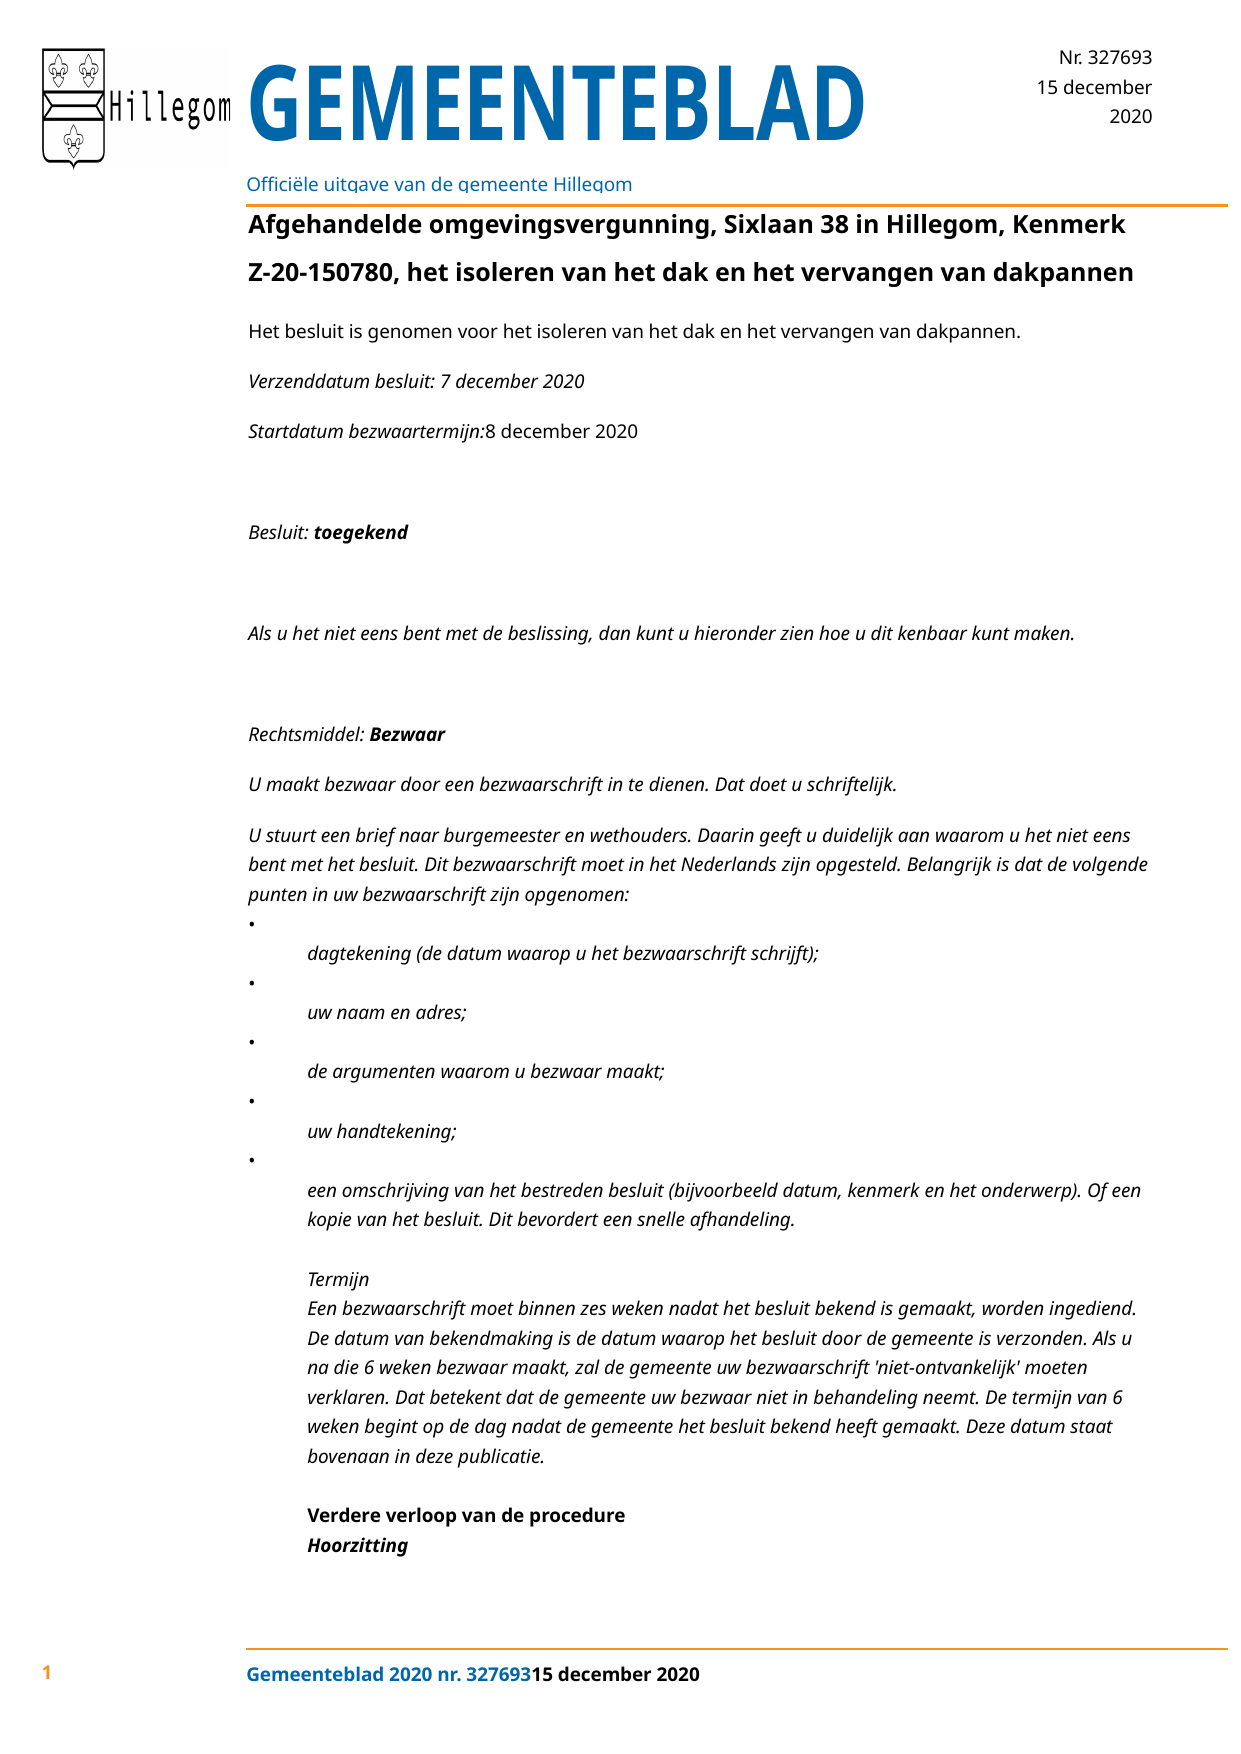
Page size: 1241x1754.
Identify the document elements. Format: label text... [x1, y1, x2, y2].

text Startdatum bezwaartermijn:8 december 2020 [248, 419, 1152, 444]
list Verdere verloop van de procedure [248, 1502, 1152, 1528]
picture [41, 47, 231, 172]
list uw naam en adres; [248, 999, 1152, 1025]
text Verzenddatum besluit: 7 december 2020 [248, 368, 1152, 394]
text Het besluit is genomen voor het isoleren van het dak en het vervangen van dakpannen. [248, 318, 1152, 344]
text U stuurt een brief naar burgemeester en wethouders. Daarin geeft u duidelijk aan waarom u het niet eens bent met het besluit. Dit bezwaarschrift moet in het Nederlands zijn opgesteld. Belangrijk is dat de volgende punten in uw bezwaarschrift zijn opgenomen: [248, 822, 1152, 907]
text Besluit: toegekend [248, 519, 1152, 545]
text Als u het niet eens bent met de beslissing, dan kunt u hieronder zien hoe u dit kenbaar kunt maken. [248, 620, 1152, 646]
list Termijn [248, 1266, 1152, 1292]
text Afgehandelde omgevingsvergunning, Sixlaan 38 in Hillegom, Kenmerk Z-20-150780, het isoleren van het dak en het vervangen van dakpannen [248, 207, 1152, 288]
list uw handtekening; [248, 1118, 1152, 1144]
list de argumenten waarom u bezwaar maakt; [248, 1059, 1152, 1084]
list dagtekening (de datum waarop u het bezwaarschrift schrijft); [248, 940, 1152, 966]
list Een bezwaarschrift moet binnen zes weken nadat het besluit bekend is gemaakt, worden ingediend. De datum van bekendmaking is de datum waarop het besluit door de gemeente is verzonden. Als u na die 6 weken bezwaar maakt, zal de gemeente uw bezwaarschrift 'niet-ontvankelijk' moeten verklaren. Dat betekent dat de gemeente uw bezwaar niet in behandeling neemt. De termijn van 6 weken begint op de dag nadat de gemeente het besluit bekend heeft gemaakt. Deze datum staat bovenaan in deze publicatie. [248, 1295, 1152, 1469]
text U maakt bezwaar door een bezwaarschrift in te dienen. Dat doet u schriftelijk. [248, 772, 1152, 797]
list Hoorzitting [248, 1532, 1152, 1558]
list een omschrijving van het bestreden besluit (bijvoorbeeld datum, kenmerk en het onderwerp). Of een kopie van het besluit. Dit bevordert een snelle afhandeling. [248, 1177, 1152, 1232]
text Rechtsmiddel: Bezwaar [248, 721, 1152, 747]
